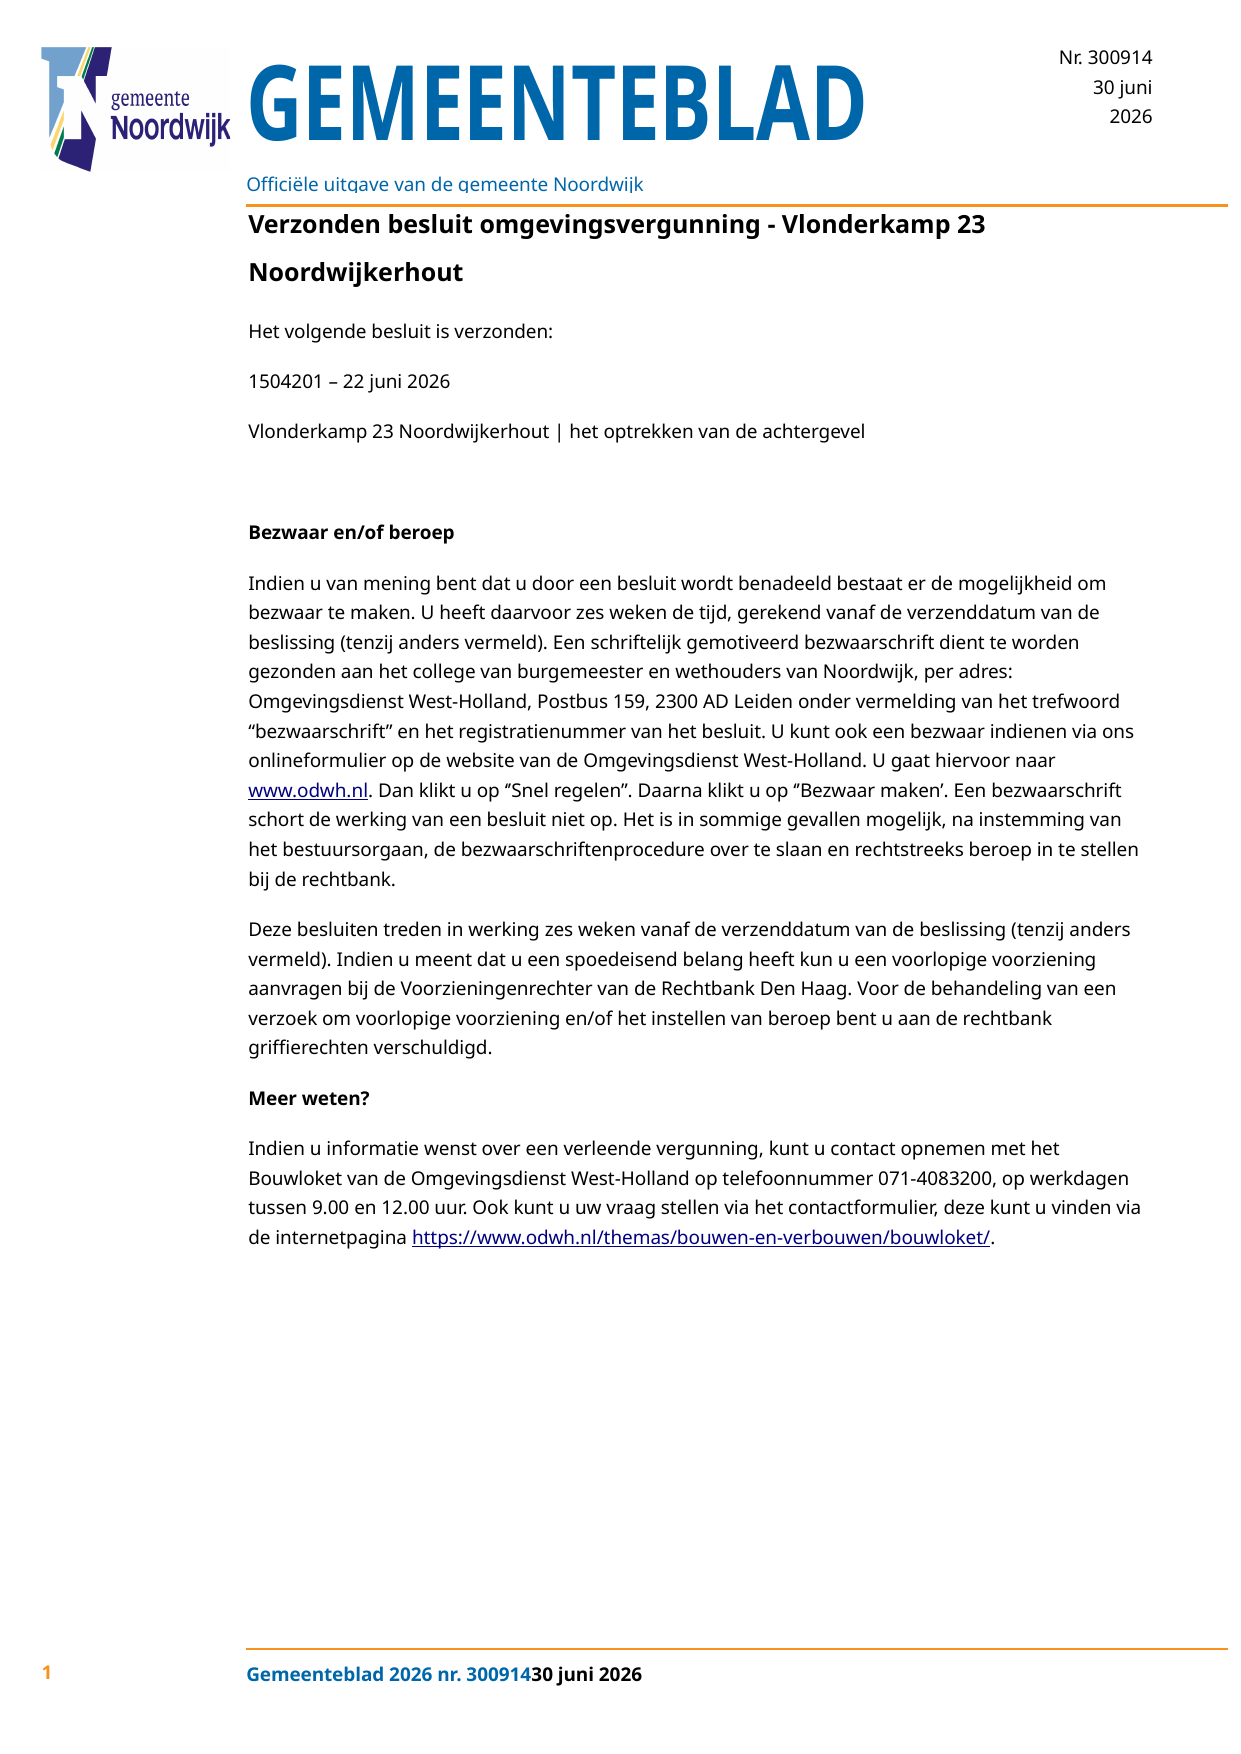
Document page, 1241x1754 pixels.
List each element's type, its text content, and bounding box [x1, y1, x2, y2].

text Bezwaar en/of beroep [248, 519, 1152, 545]
text Indien u informatie wenst over een verleende vergunning, kunt u contact opnemen met het Bouwloket van de Omgevingsdienst West-Holland op telefoonnummer 071-4083200, op werkdagen tussen 9.00 en 12.00 uur. Ook kunt u uw vraag stellen via het contactformulier, deze kunt u vinden via de internetpagina https://www.odwh.nl/themas/bouwen-en-verbouwen/bouwloket/. [248, 1135, 1152, 1250]
text Het volgende besluit is verzonden: [248, 318, 1152, 344]
picture [41, 47, 231, 172]
text Verzonden besluit omgevingsvergunning - Vlonderkamp 23 Noordwijkerhout [248, 207, 1152, 288]
text Meer weten? [248, 1085, 1152, 1111]
text Vlonderkamp 23 Noordwijkerhout | het optrekken van de achtergevel [248, 419, 1152, 444]
text 1504201 – 22 juni 2026 [248, 368, 1152, 394]
text Deze besluiten treden in werking zes weken vanaf de verzenddatum van de beslissing (tenzij anders vermeld). Indien u meent dat u een spoedeisend belang heeft kun u een voorlopige voorziening aanvragen bij de Voorzieningenrechter van de Rechtbank Den Haag. Voor de behandeling van een verzoek om voorlopige voorziening en/of het instellen van beroep bent u aan de rechtbank griffierechten verschuldigd. [248, 916, 1152, 1060]
text Indien u van mening bent dat u door een besluit wordt benadeeld bestaat er de mogelijkheid om bezwaar te maken. U heeft daarvoor zes weken de tijd, gerekend vanaf de verzenddatum van de beslissing (tenzij anders vermeld). Een schriftelijk gemotiveerd bezwaarschrift dient te worden gezonden aan het college van burgemeester en wethouders van Noordwijk, per adres: Omgevingsdienst West-Holland, Postbus 159, 2300 AD Leiden onder vermelding van het trefwoord “bezwaarschrift” en het registratienummer van het besluit. U kunt ook een bezwaar indienen via ons onlineformulier op de website van de Omgevingsdienst West-Holland. U gaat hiervoor naar www.odwh.nl. Dan klikt u op ‘’Snel regelen”. Daarna klikt u op ‘’Bezwaar maken’. Een bezwaarschrift schort de werking van een besluit niet op. Het is in sommige gevallen mogelijk, na instemming van het bestuursorgaan, de bezwaarschriftenprocedure over te slaan en rechtstreeks beroep in te stellen bij de rechtbank. [248, 570, 1152, 892]
